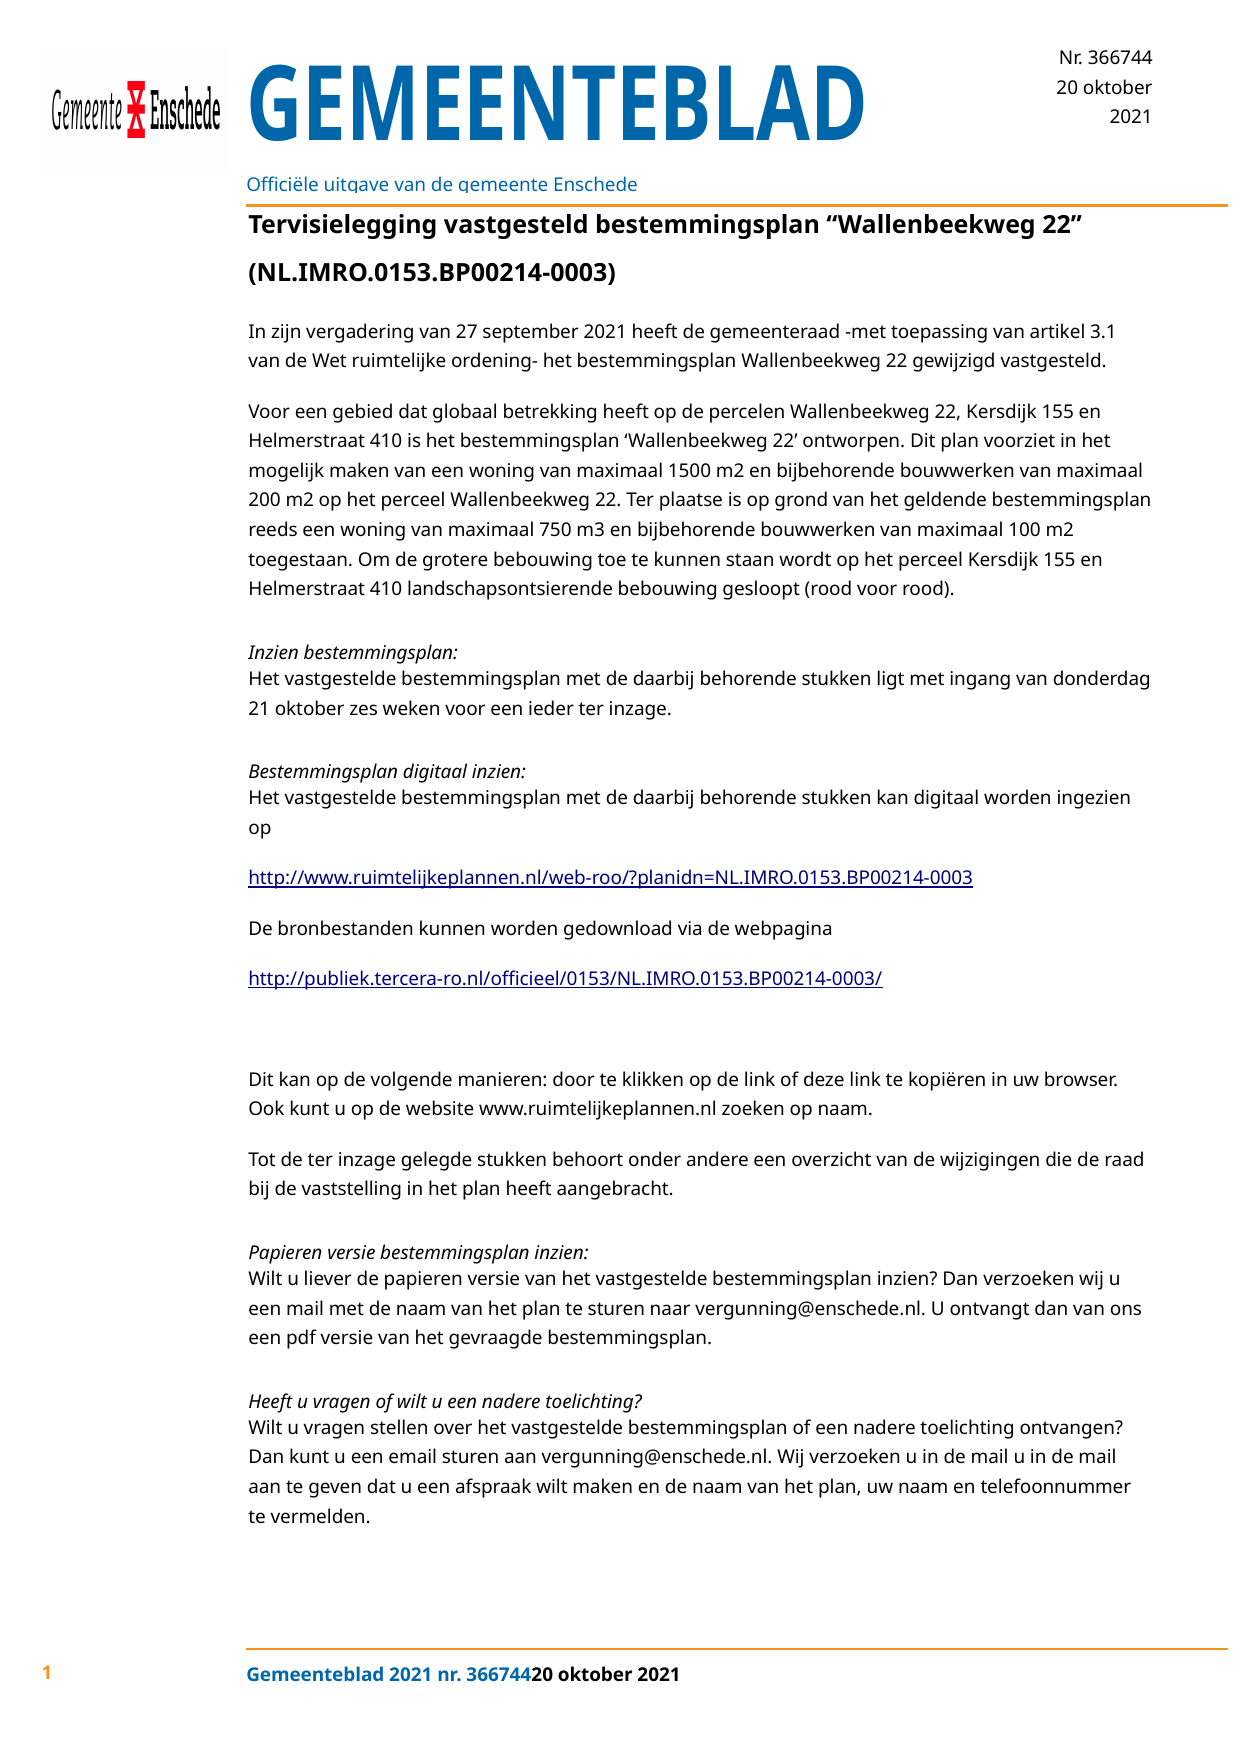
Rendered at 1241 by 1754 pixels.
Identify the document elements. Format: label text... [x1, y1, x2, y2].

text Tot de ter inzage gelegde stukken behoort onder andere een overzicht van de wijzigingen die de raad bij de vaststelling in het plan heeft aangebracht. [248, 1146, 1152, 1201]
text Heeft u vragen of wilt u een nadere toelichting? [248, 1388, 1152, 1414]
text De bronbestanden kunnen worden gedownload via de webpagina [248, 915, 1152, 941]
text http://www.ruimtelijkeplannen.nl/web-roo/?planidn=NL.IMRO.0153.BP00214-0003 [248, 864, 1152, 890]
text Het vastgestelde bestemmingsplan met de daarbij behorende stukken ligt met ingang van donderdag 21 oktober zes weken voor een ieder ter inzage. [248, 665, 1152, 720]
text Het vastgestelde bestemmingsplan met de daarbij behorende stukken kan digitaal worden ingezien op [248, 784, 1152, 840]
text Inzien bestemmingsplan: [248, 639, 1152, 665]
text Bestemmingsplan digitaal inzien: [248, 759, 1152, 784]
text In zijn vergadering van 27 september 2021 heeft de gemeenteraad -met toepassing van artikel 3.1 van de Wet ruimtelijke ordening- het bestemmingsplan Wallenbeekweg 22 gewijzigd vastgesteld. [248, 318, 1152, 373]
text Papieren versie bestemmingsplan inzien: [248, 1239, 1152, 1265]
text Tervisielegging vastgesteld bestemmingsplan “Wallenbeekweg 22” (NL.IMRO.0153.BP00214-0003) [248, 207, 1152, 288]
text Dit kan op de volgende manieren: door te klikken op de link of deze link te kopiëren in uw browser. Ook kunt u op de website www.ruimtelijkeplannen.nl zoeken op naam. [248, 1066, 1152, 1121]
text http://publiek.tercera-ro.nl/officieel/0153/NL.IMRO.0153.BP00214-0003/ [248, 965, 1152, 991]
text Voor een gebied dat globaal betrekking heeft op de percelen Wallenbeekweg 22, Kersdijk 155 en Helmerstraat 410 is het bestemmingsplan ‘Wallenbeekweg 22’ ontworpen. Dit plan voorziet in het mogelijk maken van een woning van maximaal 1500 m2 en bijbehorende bouwwerken van maximaal 200 m2 op het perceel Wallenbeekweg 22. Ter plaatse is op grond van het geldende bestemmingsplan reeds een woning van maximaal 750 m3 en bijbehorende bouwwerken van maximaal 100 m2 toegestaan. Om de grotere bebouwing toe te kunnen staan wordt op het perceel Kersdijk 155 en Helmerstraat 410 landschapsontsierende bebouwing gesloopt (rood voor rood). [248, 398, 1152, 601]
picture [41, 47, 231, 172]
text Wilt u liever de papieren versie van het vastgestelde bestemmingsplan inzien? Dan verzoeken wij u een mail met de naam van het plan te sturen naar vergunning@enschede.nl. U ontvangt dan van ons een pdf versie van het gevraagde bestemmingsplan. [248, 1265, 1152, 1350]
text Wilt u vragen stellen over het vastgestelde bestemmingsplan of een nadere toelichting ontvangen? Dan kunt u een email sturen aan vergunning@enschede.nl. Wij verzoeken u in de mail u in de mail aan te geven dat u een afspraak wilt maken en de naam van het plan, uw naam en telefoonnummer te vermelden. [248, 1414, 1152, 1529]
